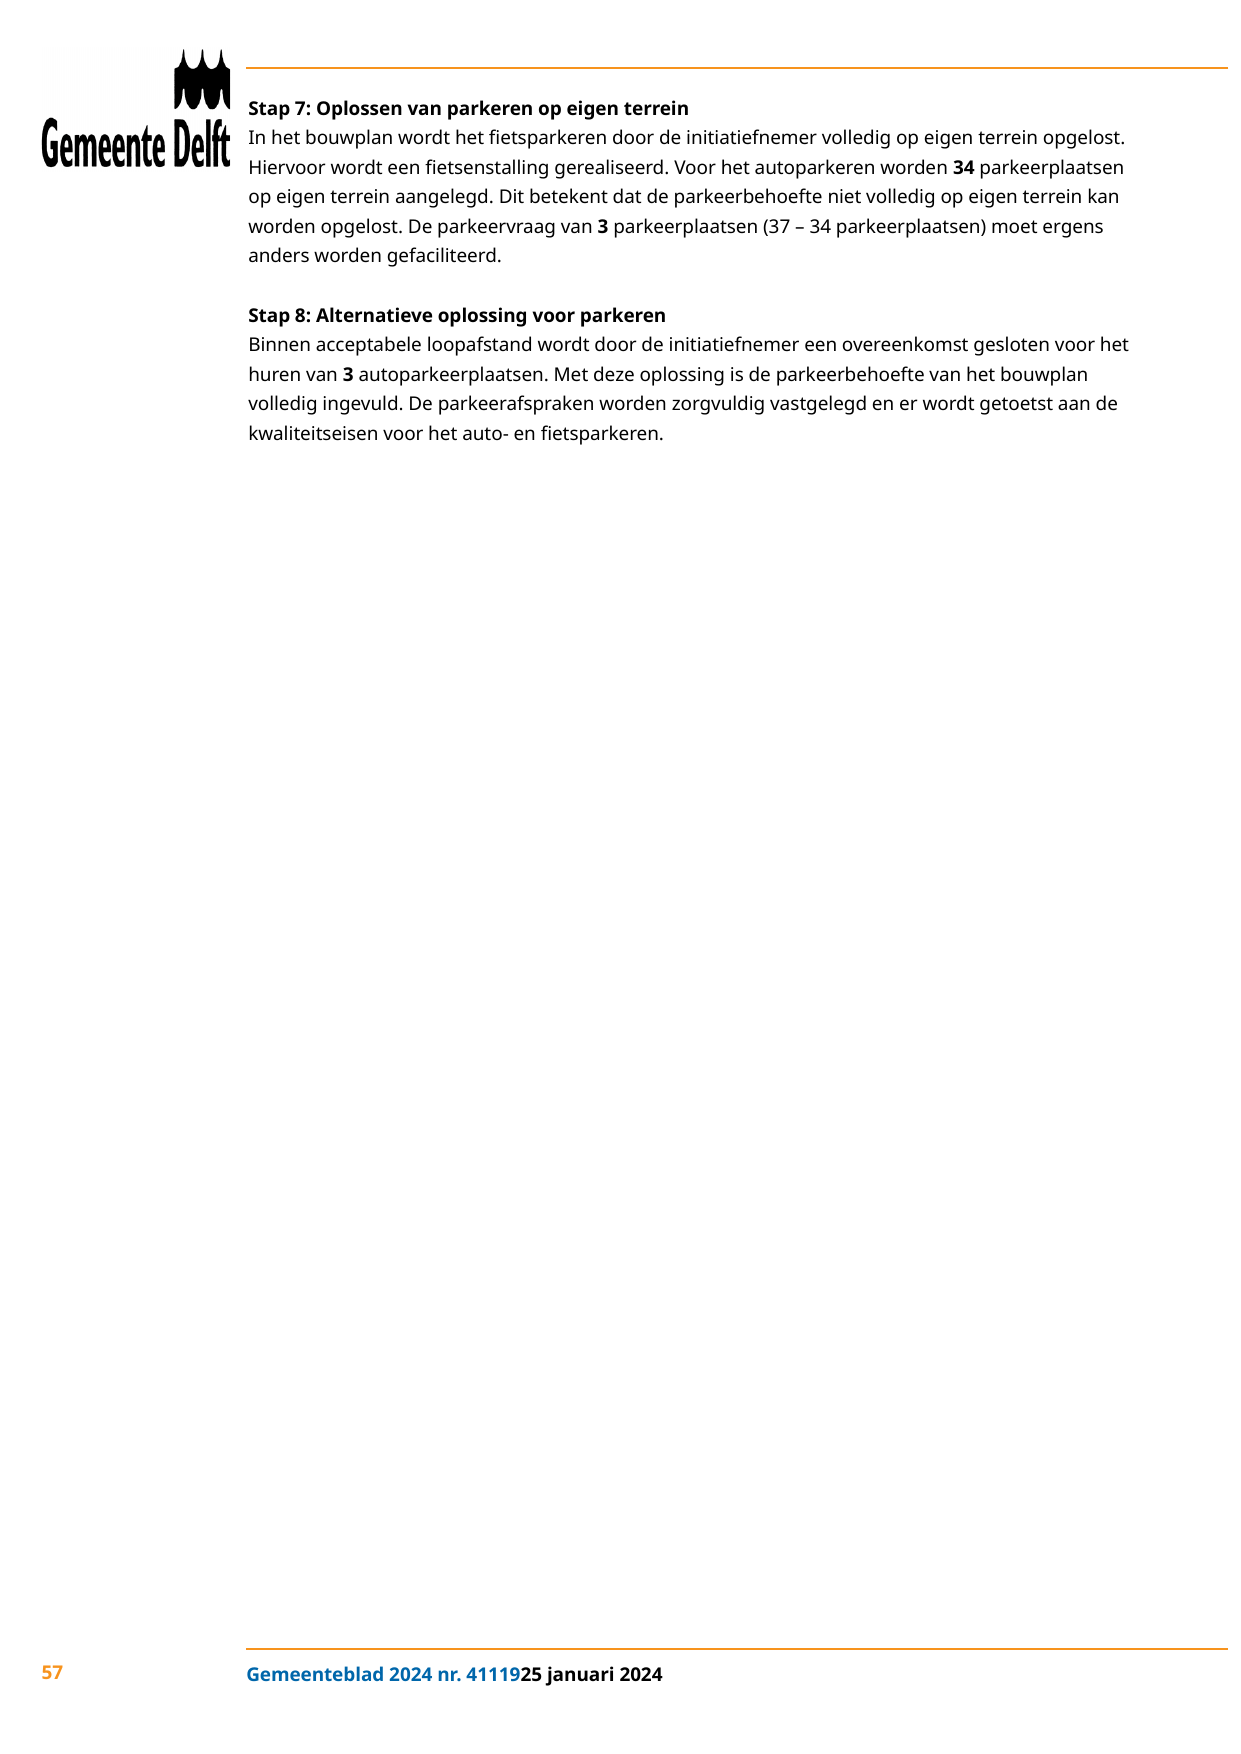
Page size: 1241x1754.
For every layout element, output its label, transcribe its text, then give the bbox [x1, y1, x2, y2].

text In het bouwplan wordt het fietsparkeren door de initiatiefnemer volledig op eigen terrein opgelost. Hiervoor wordt een fietsenstalling gerealiseerd. Voor het autoparkeren worden 34 parkeerplaatsen op eigen terrein aangelegd. Dit betekent dat de parkeerbehoefte niet volledig op eigen terrein kan worden opgelost. De parkeervraag van 3 parkeerplaatsen (37 – 34 parkeerplaatsen) moet ergens anders worden gefaciliteerd. [248, 124, 1152, 268]
text Binnen acceptabele loopafstand wordt door de initiatiefnemer een overeenkomst gesloten voor het huren van 3 autoparkeerplaatsen. Met deze oplossing is de parkeerbehoefte van het bouwplan volledig ingevuld. De parkeerafspraken worden zorgvuldig vastgelegd en er wordt getoetst aan de kwaliteitseisen voor het auto- en fietsparkeren. [248, 331, 1152, 446]
text Stap 7: Oplossen van parkeren op eigen terrein [248, 95, 1152, 121]
text Stap 8: Alternatieve oplossing voor parkeren [248, 302, 1152, 328]
picture [41, 47, 231, 172]
